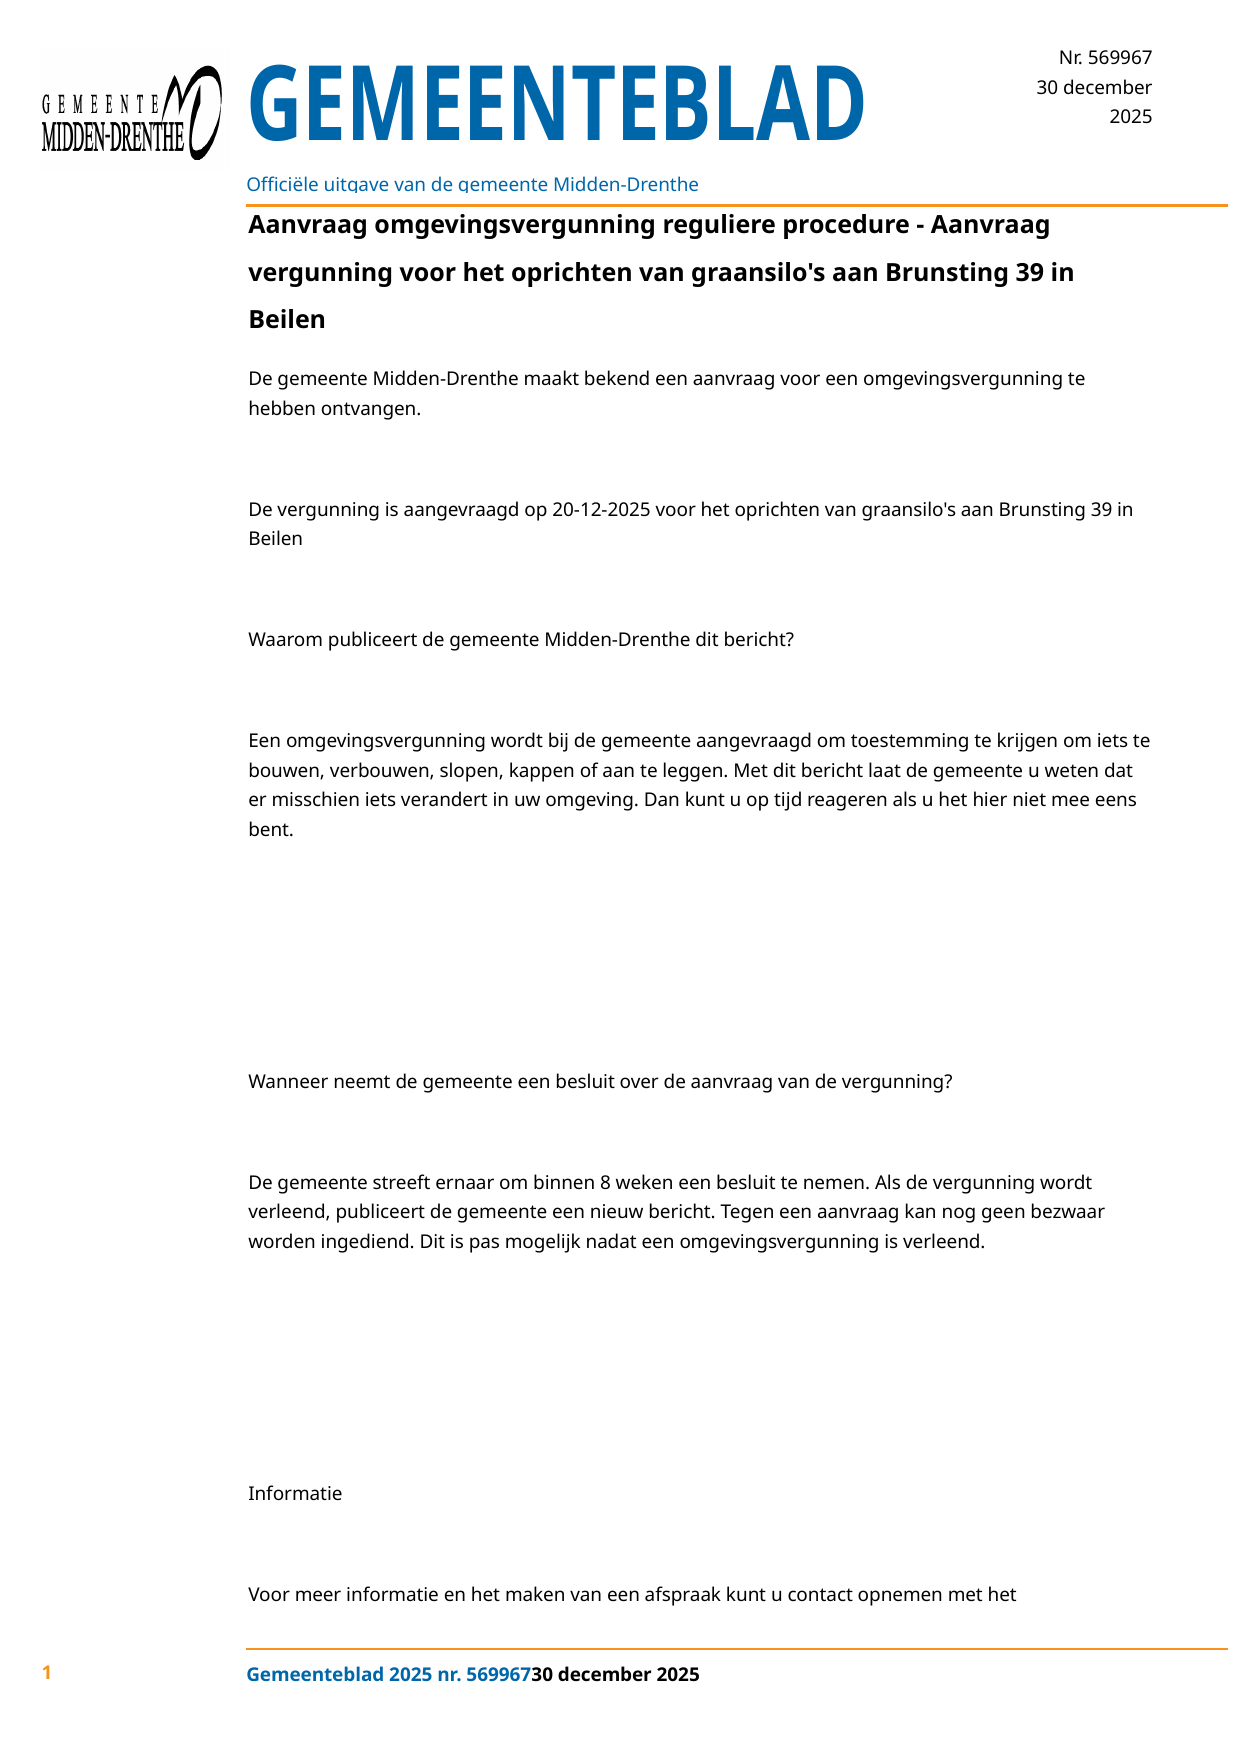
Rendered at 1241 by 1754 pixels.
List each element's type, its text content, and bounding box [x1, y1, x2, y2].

text Een omgevingsvergunning wordt bij de gemeente aangevraagd om toestemming te krijgen om iets te bouwen, verbouwen, slopen, kappen of aan te leggen. Met dit bericht laat de gemeente u weten dat er misschien iets verandert in uw omgeving. Dan kunt u op tijd reageren als u het hier niet mee eens bent. [248, 727, 1152, 842]
text Wanneer neemt de gemeente een besluit over de aanvraag van de vergunning? [248, 1068, 1152, 1094]
text Waarom publiceert de gemeente Midden-Drenthe dit bericht? [248, 626, 1152, 652]
text Aanvraag omgevingsvergunning reguliere procedure - Aanvraag vergunning voor het oprichten van graansilo's aan Brunsting 39 in Beilen [248, 207, 1152, 336]
text De gemeente streeft ernaar om binnen 8 weken een besluit te nemen. Als de vergunning wordt verleend, publiceert de gemeente een nieuw bericht. Tegen een aanvraag kan nog geen bezwaar worden ingediend. Dit is pas mogelijk nadat een omgevingsvergunning is verleend. [248, 1169, 1152, 1254]
text De gemeente Midden-Drenthe maakt bekend een aanvraag voor een omgevingsvergunning te hebben ontvangen. [248, 366, 1152, 421]
text Informatie [248, 1480, 1152, 1506]
text Voor meer informatie en het maken van een afspraak kunt u contact opnemen met het [248, 1581, 1152, 1607]
text De vergunning is aangevraagd op 20-12-2025 voor het oprichten van graansilo's aan Brunsting 39 in Beilen [248, 496, 1152, 551]
picture [41, 47, 231, 172]
